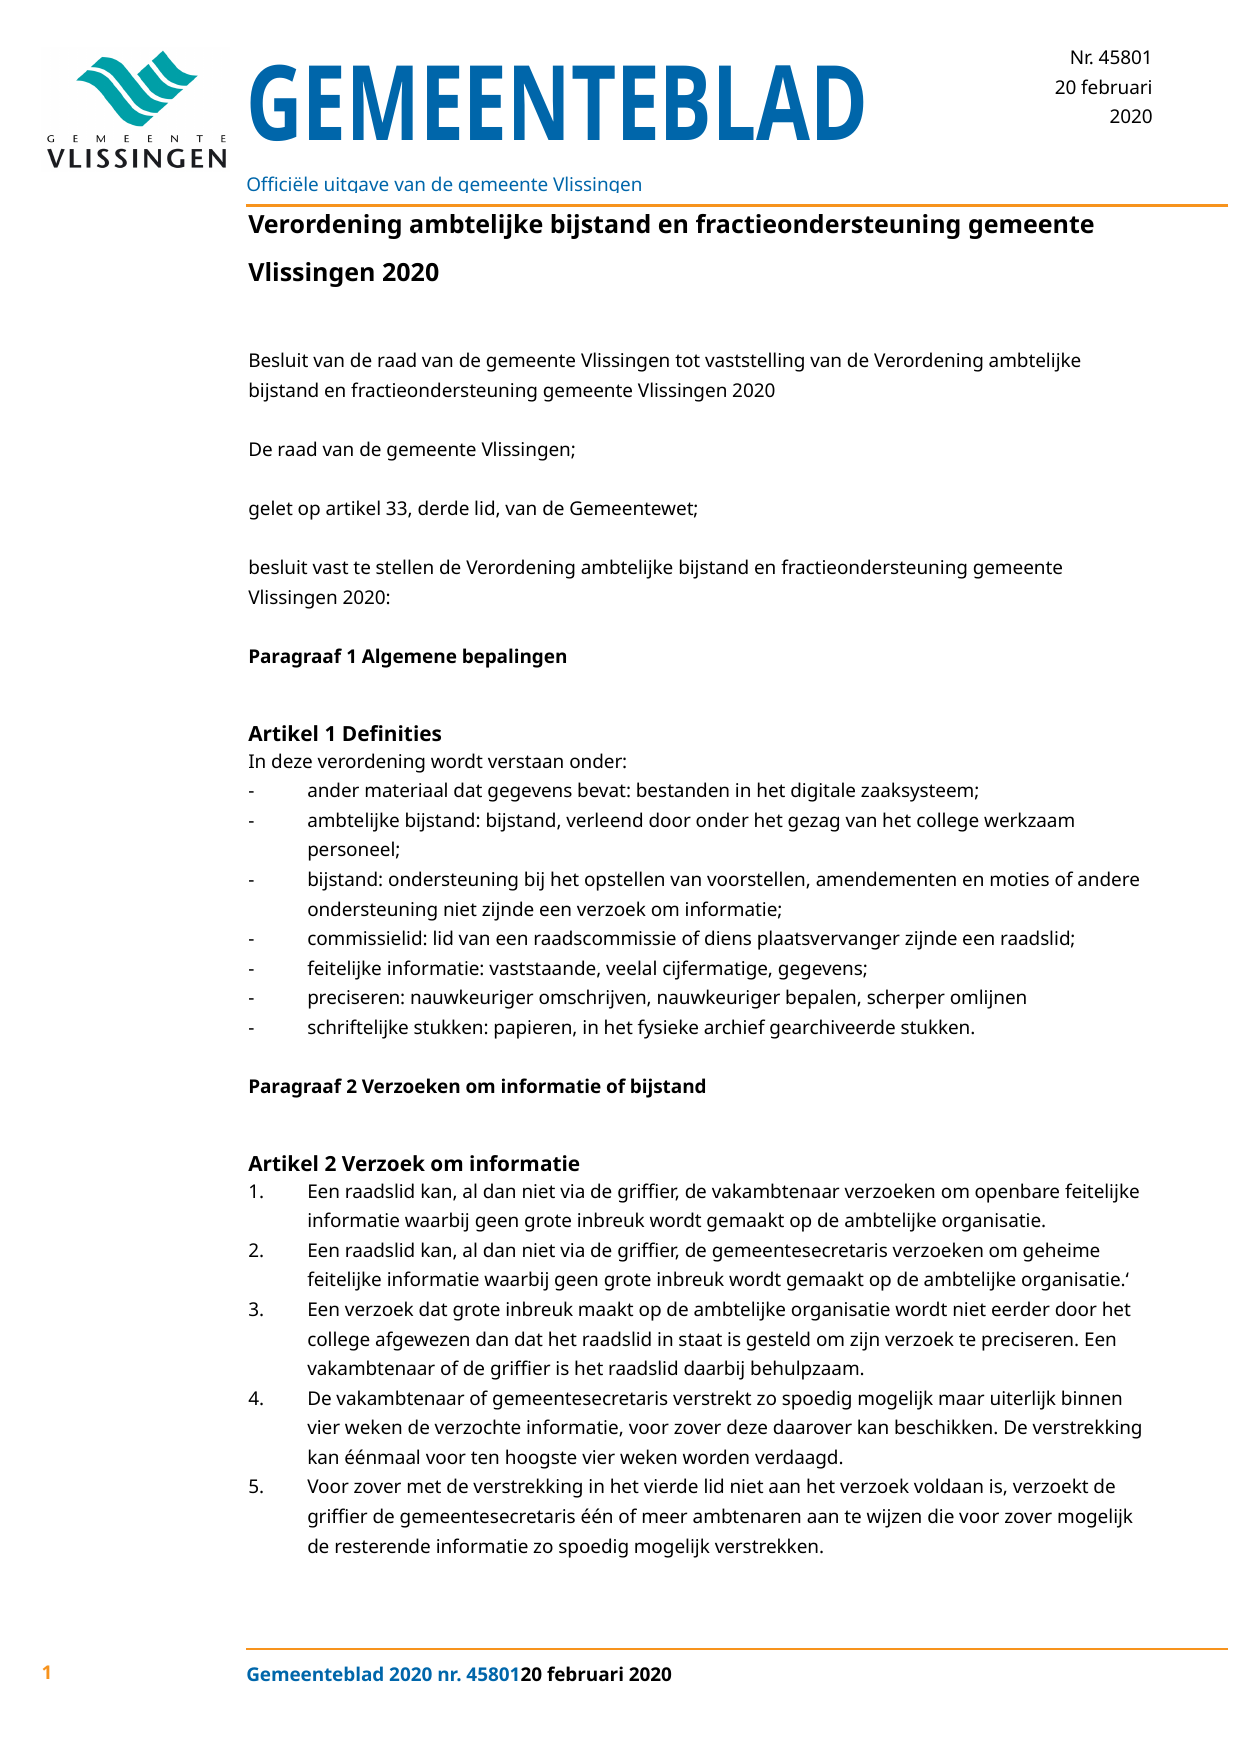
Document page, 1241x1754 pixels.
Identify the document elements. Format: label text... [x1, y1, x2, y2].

text De raad van de gemeente Vlissingen; [248, 436, 1152, 462]
text Besluit van de raad van de gemeente Vlissingen tot vaststelling van de Verordening ambtelijke bijstand en fractieondersteuning gemeente Vlissingen 2020 [248, 347, 1152, 403]
list commissielid: lid van een raadscommissie of diens plaatsvervanger zijnde een raadslid; [248, 925, 1152, 951]
list Voor zover met de verstrekking in het vierde lid niet aan het verzoek voldaan is, verzoekt de griffier de gemeentesecretaris één of meer ambtenaren aan te wijzen die voor zover mogelijk de resterende informatie zo spoedig mogelijk verstrekken. [248, 1474, 1152, 1559]
text Verordening ambtelijke bijstand en fractieondersteuning gemeente Vlissingen 2020 [248, 207, 1152, 288]
list Een raadslid kan, al dan niet via de griffier, de gemeentesecretaris verzoeken om geheime feitelijke informatie waarbij geen grote inbreuk wordt gemaakt op de ambtelijke organisatie.‘ [248, 1237, 1152, 1292]
text Paragraaf 2 Verzoeken om informatie of bijstand [248, 1073, 1152, 1099]
text Artikel 2 Verzoek om informatie [248, 1149, 1152, 1178]
text besluit vast te stellen de Verordening ambtelijke bijstand en fractieondersteuning gemeente Vlissingen 2020: [248, 554, 1152, 610]
list ander materiaal dat gegevens bevat: bestanden in het digitale zaaksysteem; [248, 777, 1152, 803]
list Een raadslid kan, al dan niet via de griffier, de vakambtenaar verzoeken om openbare feitelijke informatie waarbij geen grote inbreuk wordt gemaakt op de ambtelijke organisatie. [248, 1178, 1152, 1233]
list Een verzoek dat grote inbreuk maakt op de ambtelijke organisatie wordt niet eerder door het college afgewezen dan dat het raadslid in staat is gesteld om zijn verzoek te preciseren. Een vakambtenaar of de griffier is het raadslid daarbij behulpzaam. [248, 1296, 1152, 1381]
list bijstand: ondersteuning bij het opstellen van voorstellen, amendementen en moties of andere ondersteuning niet zijnde een verzoek om informatie; [248, 866, 1152, 922]
list schriftelijke stukken: papieren, in het fysieke archief gearchiveerde stukken. [248, 1014, 1152, 1040]
text gelet op artikel 33, derde lid, van de Gemeentewet; [248, 495, 1152, 521]
text Artikel 1 Definities [248, 719, 1152, 748]
text In deze verordening wordt verstaan onder: [248, 748, 1152, 774]
text Paragraaf 1 Algemene bepalingen [248, 643, 1152, 669]
picture [41, 47, 231, 172]
list preciseren: nauwkeuriger omschrijven, nauwkeuriger bepalen, scherper omlijnen [248, 984, 1152, 1010]
list ambtelijke bijstand: bijstand, verleend door onder het gezag van het college werkzaam personeel; [248, 807, 1152, 862]
list De vakambtenaar of gemeentesecretaris verstrekt zo spoedig mogelijk maar uiterlijk binnen vier weken de verzochte informatie, voor zover deze daarover kan beschikken. De verstrekking kan éénmaal voor ten hoogste vier weken worden verdaagd. [248, 1385, 1152, 1470]
list feitelijke informatie: vaststaande, veelal cijfermatige, gegevens; [248, 955, 1152, 981]
